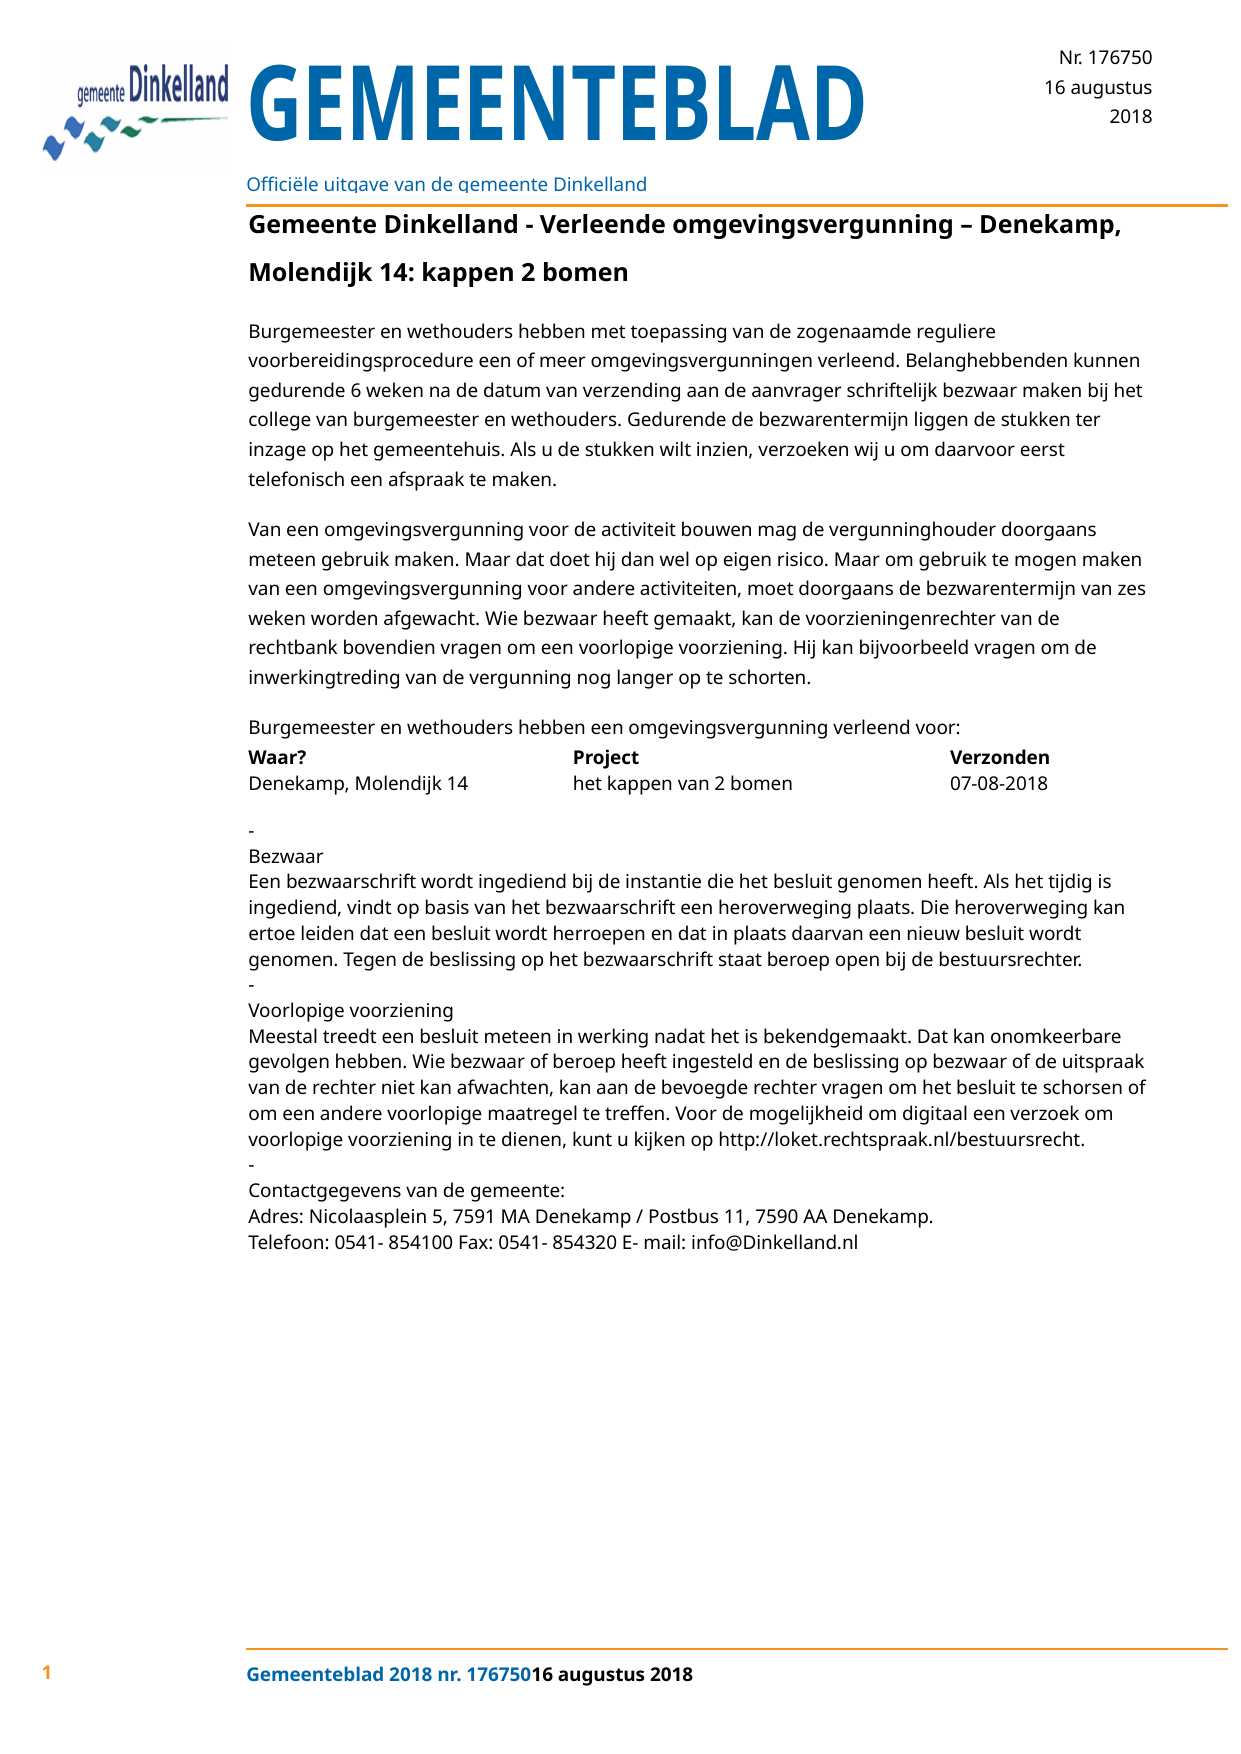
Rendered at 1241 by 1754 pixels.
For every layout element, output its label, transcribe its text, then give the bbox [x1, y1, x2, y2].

text Gemeente Dinkelland - Verleende omgevingsvergunning – Denekamp, Molendijk 14: kappen 2 bomen [248, 207, 1152, 288]
picture [41, 47, 231, 172]
text - [248, 972, 1152, 997]
text Meestal treedt een besluit meteen in werking nadat het is bekendgemaakt. Dat kan onomkeerbare gevolgen hebben. Wie bezwaar of beroep heeft ingesteld en de beslissing op bezwaar of de uitspraak van de rechter niet kan afwachten, kan aan de bevoegde rechter vragen om het besluit te schorsen of om een andere voorlopige maatregel te treffen. Voor de mogelijkheid om digitaal een verzoek om voorlopige voorziening in te dienen, kunt u kijken op http://loket.rechtspraak.nl/bestuursrecht. [248, 1023, 1152, 1152]
text Burgemeester en wethouders hebben met toepassing van de zogenaamde reguliere voorbereidingsprocedure een of meer omgevingsvergunningen verleend. Belanghebbenden kunnen gedurende 6 weken na de datum van verzending aan de aanvrager schriftelijk bezwaar maken bij het college van burgemeester en wethouders. Gedurende de bezwarentermijn liggen de stukken ter inzage op het gemeentehuis. Als u de stukken wilt inzien, verzoeken wij u om daarvoor eerst telefonisch een afspraak te maken. [248, 318, 1152, 492]
text - [248, 817, 1152, 843]
text Bezwaar [248, 843, 1152, 869]
table_cell het kappen van 2 bomen [573, 770, 950, 796]
table_header Verzonden [950, 744, 1152, 770]
text Contactgegevens van de gemeente: [248, 1177, 1152, 1203]
text Van een omgevingsvergunning voor de activiteit bouwen mag de vergunninghouder doorgaans meteen gebruik maken. Maar dat doet hij dan wel op eigen risico. Maar om gebruik te mogen maken van een omgevingsvergunning voor andere activiteiten, moet doorgaans de bezwarentermijn van zes weken worden afgewacht. Wie bezwaar heeft gemaakt, kan de voorzieningenrechter van de rechtbank bovendien vragen om een voorlopige voorziening. Hij kan bijvoorbeeld vragen om de inwerkingtreding van de vergunning nog langer op te schorten. [248, 516, 1152, 690]
table_cell Denekamp, Molendijk 14 [248, 770, 573, 796]
table_header Project [573, 744, 950, 770]
text - [248, 1152, 1152, 1177]
table_cell 07-08-2018 [950, 770, 1152, 796]
text Burgemeester en wethouders hebben een omgevingsvergunning verleend voor: [248, 714, 1152, 740]
text Adres: Nicolaasplein 5, 7591 MA Denekamp / Postbus 11, 7590 AA Denekamp. [248, 1203, 1152, 1229]
text Voorlopige voorziening [248, 997, 1152, 1023]
text Telefoon: 0541- 854100 Fax: 0541- 854320 E- mail: info@Dinkelland.nl [248, 1229, 1152, 1254]
table_header Waar? [248, 744, 573, 770]
text Een bezwaarschrift wordt ingediend bij de instantie die het besluit genomen heeft. Als het tijdig is ingediend, vindt op basis van het bezwaarschrift een heroverweging plaats. Die heroverweging kan ertoe leiden dat een besluit wordt herroepen en dat in plaats daarvan een nieuw besluit wordt genomen. Tegen de beslissing op het bezwaarschrift staat beroep open bij de bestuursrechter. [248, 869, 1152, 972]
